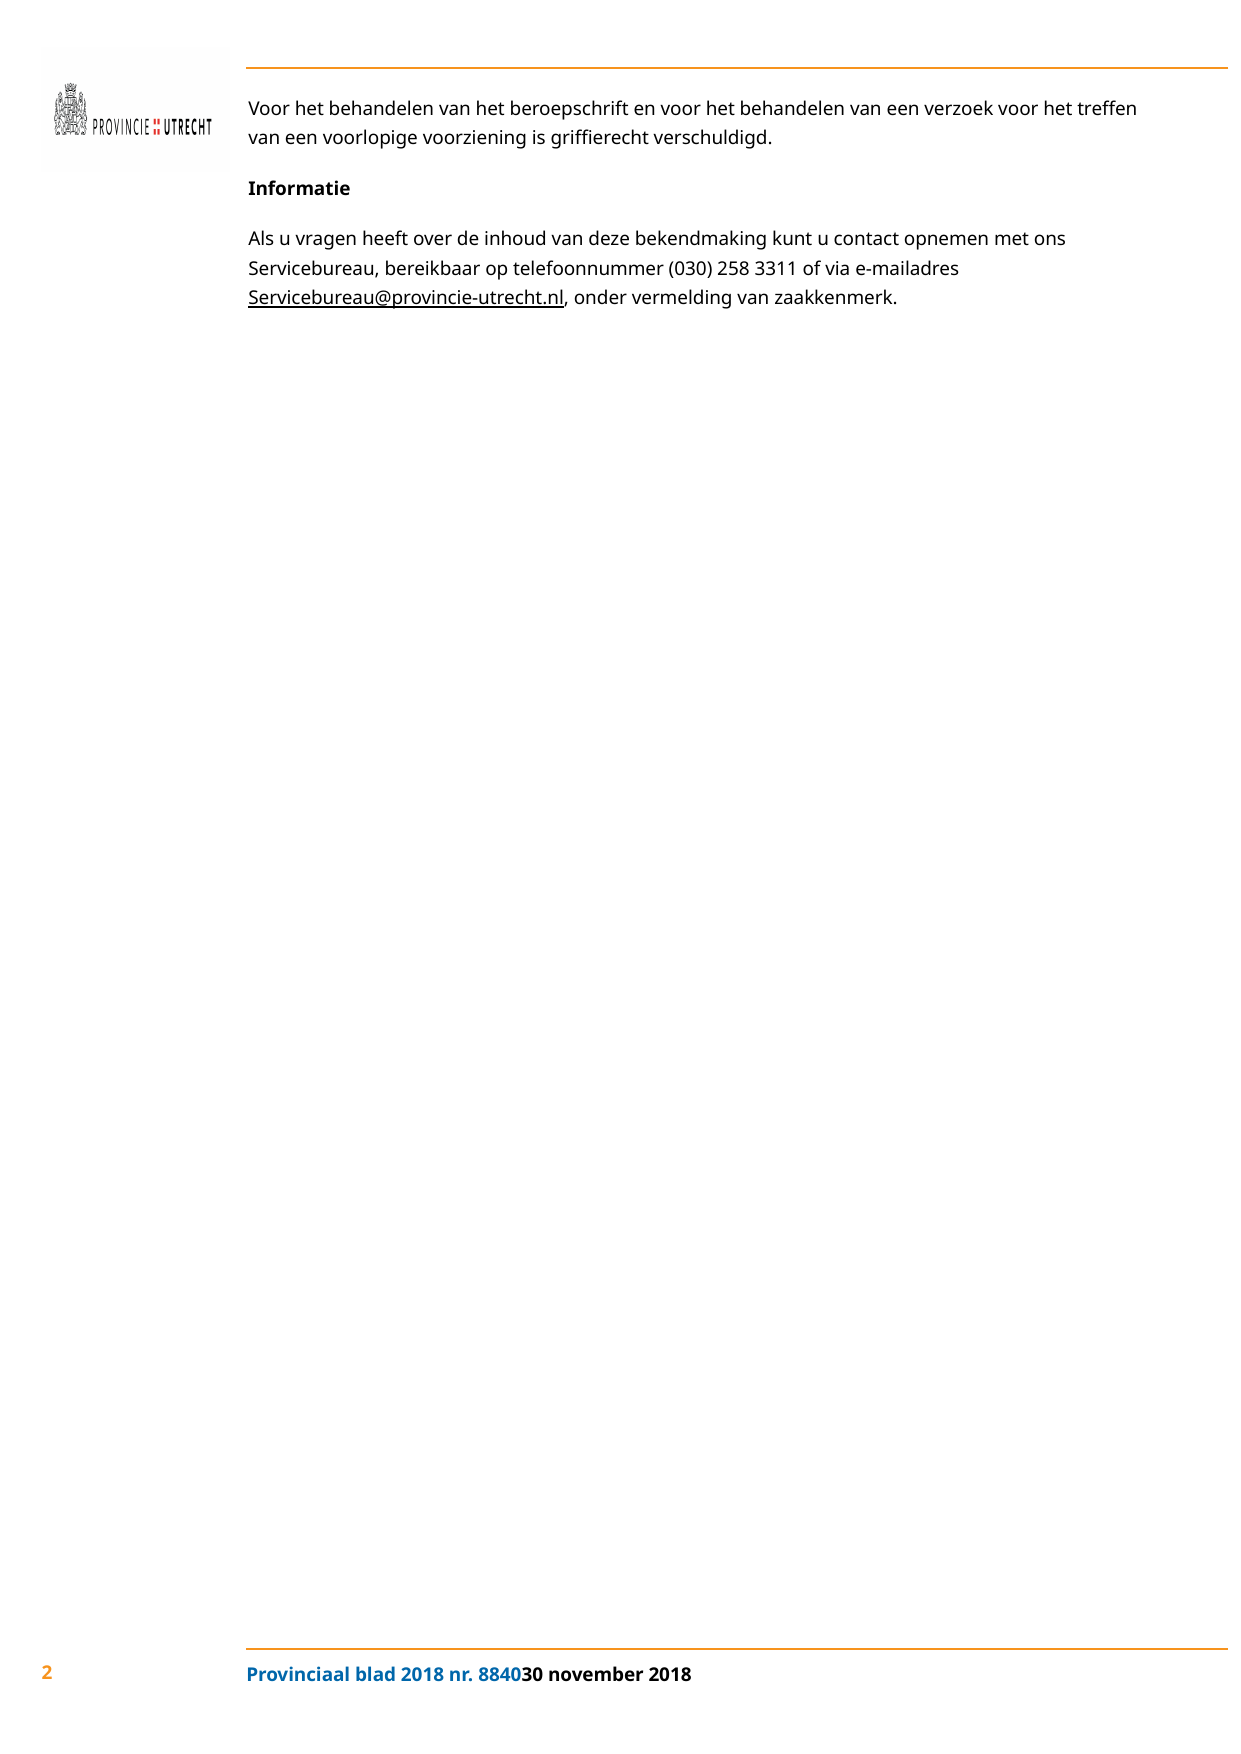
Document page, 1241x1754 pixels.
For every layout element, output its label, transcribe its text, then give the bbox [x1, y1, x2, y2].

picture [41, 47, 231, 172]
text Als u vragen heeft over de inhoud van deze bekendmaking kunt u contact opnemen met ons Servicebureau, bereikbaar op telefoonnummer (030) 258 3311 of via e-mailadres Servicebureau@provincie-utrecht.nl, onder vermelding van zaakkenmerk. [248, 225, 1152, 310]
text Voor het behandelen van het beroepschrift en voor het behandelen van een verzoek voor het treffen van een voorlopige voorziening is griffierecht verschuldigd. [248, 95, 1152, 150]
text Informatie [248, 175, 1152, 201]
